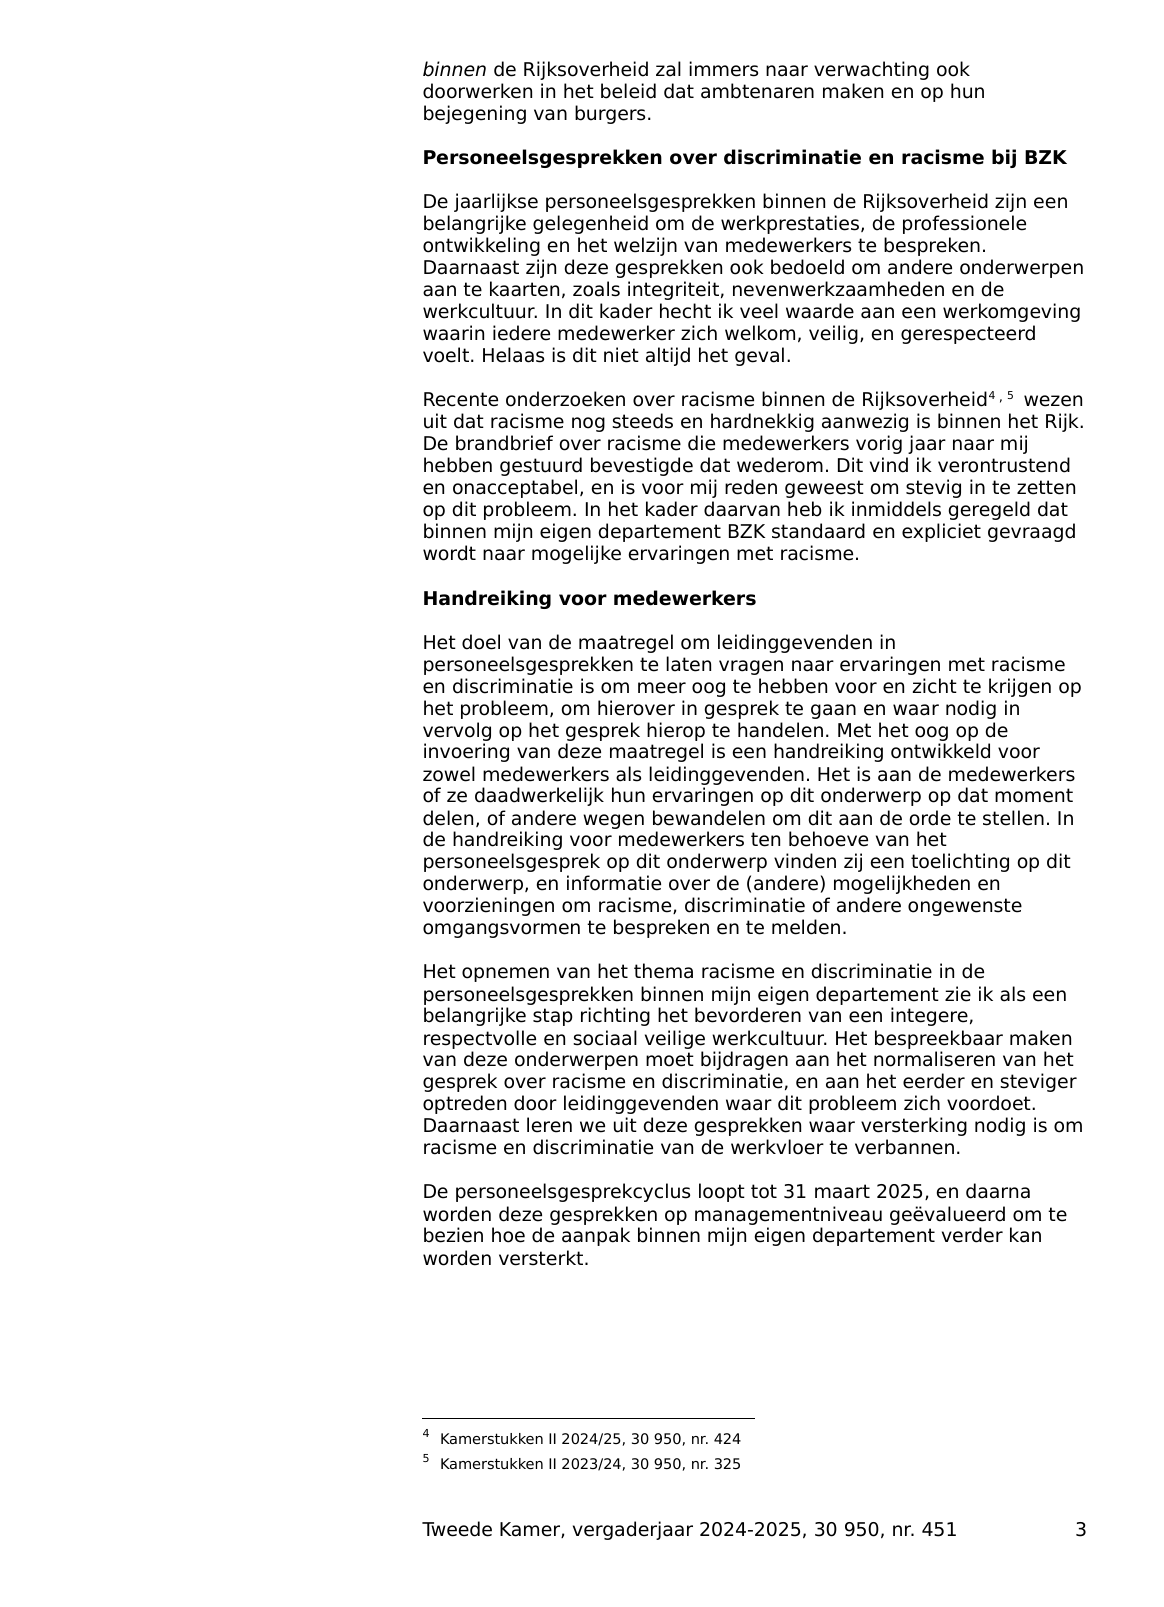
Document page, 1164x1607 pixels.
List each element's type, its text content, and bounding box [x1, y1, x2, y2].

subtitle Handreiking voor medewerkers [422, 587, 1087, 609]
text Het doel van de maatregel om leidinggevenden in personeelsgesprekken te laten vragen naar ervaringen met racisme en discriminatie is om meer oog te hebben voor en zicht te krijgen op het probleem, om hierover in gesprek te gaan en waar nodig in vervolg op het gesprek hierop te handelen. Met het oog op de invoering van deze maatregel is een handreiking ontwikkeld voor zowel medewerkers als leidinggevenden. Het is aan de medewerkers of ze daadwerkelijk hun ervaringen op dit onderwerp op dat moment delen, of andere wegen bewandelen om dit aan de orde te stellen. In de handreiking voor medewerkers ten behoeve van het personeelsgesprek op dit onderwerp vinden zij een toelichting op dit onderwerp, en informatie over de (andere) mogelijkheden en voorzieningen om racisme, discriminatie of andere ongewenste omgangsvormen te bespreken en te melden. [422, 632, 1087, 939]
text binnen de Rijksoverheid zal immers naar verwachting ook doorwerken in het beleid dat ambtenaren maken en op hun bejegening van burgers. [422, 59, 1087, 125]
text Recente onderzoeken over racisme binnen de Rijksoverheid, wezen uit dat racisme nog steeds en hardnekkig aanwezig is binnen het Rijk. De brandbrief over racisme die medewerkers vorig jaar naar mij hebben gestuurd bevestigde dat wederom. Dit vind ik verontrustend en onacceptabel, en is voor mij reden geweest om stevig in te zetten op dit probleem. In het kader daarvan heb ik inmiddels geregeld dat binnen mijn eigen departement BZK standaard en expliciet gevraagd wordt naar mogelijke ervaringen met racisme. [422, 389, 1087, 565]
text Kamerstukken II 2024/25, 30 950, nr. 424 [422, 1427, 1087, 1449]
text De jaarlijkse personeelsgesprekken binnen de Rijksoverheid zijn een belangrijke gelegenheid om de werkprestaties, de professionele ontwikkeling en het welzijn van medewerkers te bespreken. Daarnaast zijn deze gesprekken ook bedoeld om andere onderwerpen aan te kaarten, zoals integriteit, nevenwerkzaamheden en de werkcultuur. In dit kader hecht ik veel waarde aan een werkomgeving waarin iedere medewerker zich welkom, veilig, en gerespecteerd voelt. Helaas is dit niet altijd het geval. [422, 191, 1087, 367]
subtitle Personeelsgesprekken over discriminatie en racisme bij BZK [422, 147, 1087, 169]
text Het opnemen van het thema racisme en discriminatie in de personeelsgesprekken binnen mijn eigen departement zie ik als een belangrijke stap richting het bevorderen van een integere, respectvolle en sociaal veilige werkcultuur. Het bespreekbaar maken van deze onderwerpen moet bijdragen aan het normaliseren van het gesprek over racisme en discriminatie, en aan het eerder en steviger optreden door leidinggevenden waar dit probleem zich voordoet. Daarnaast leren we uit deze gesprekken waar versterking nodig is om racisme en discriminatie van de werkvloer te verbannen. [422, 961, 1087, 1159]
text Kamerstukken II 2023/24, 30 950, nr. 325 [422, 1452, 1087, 1474]
text De personeelsgesprekcyclus loopt tot 31 maart 2025, en daarna worden deze gesprekken op managementniveau geëvalueerd om te bezien hoe de aanpak binnen mijn eigen departement verder kan worden versterkt. [422, 1181, 1087, 1269]
